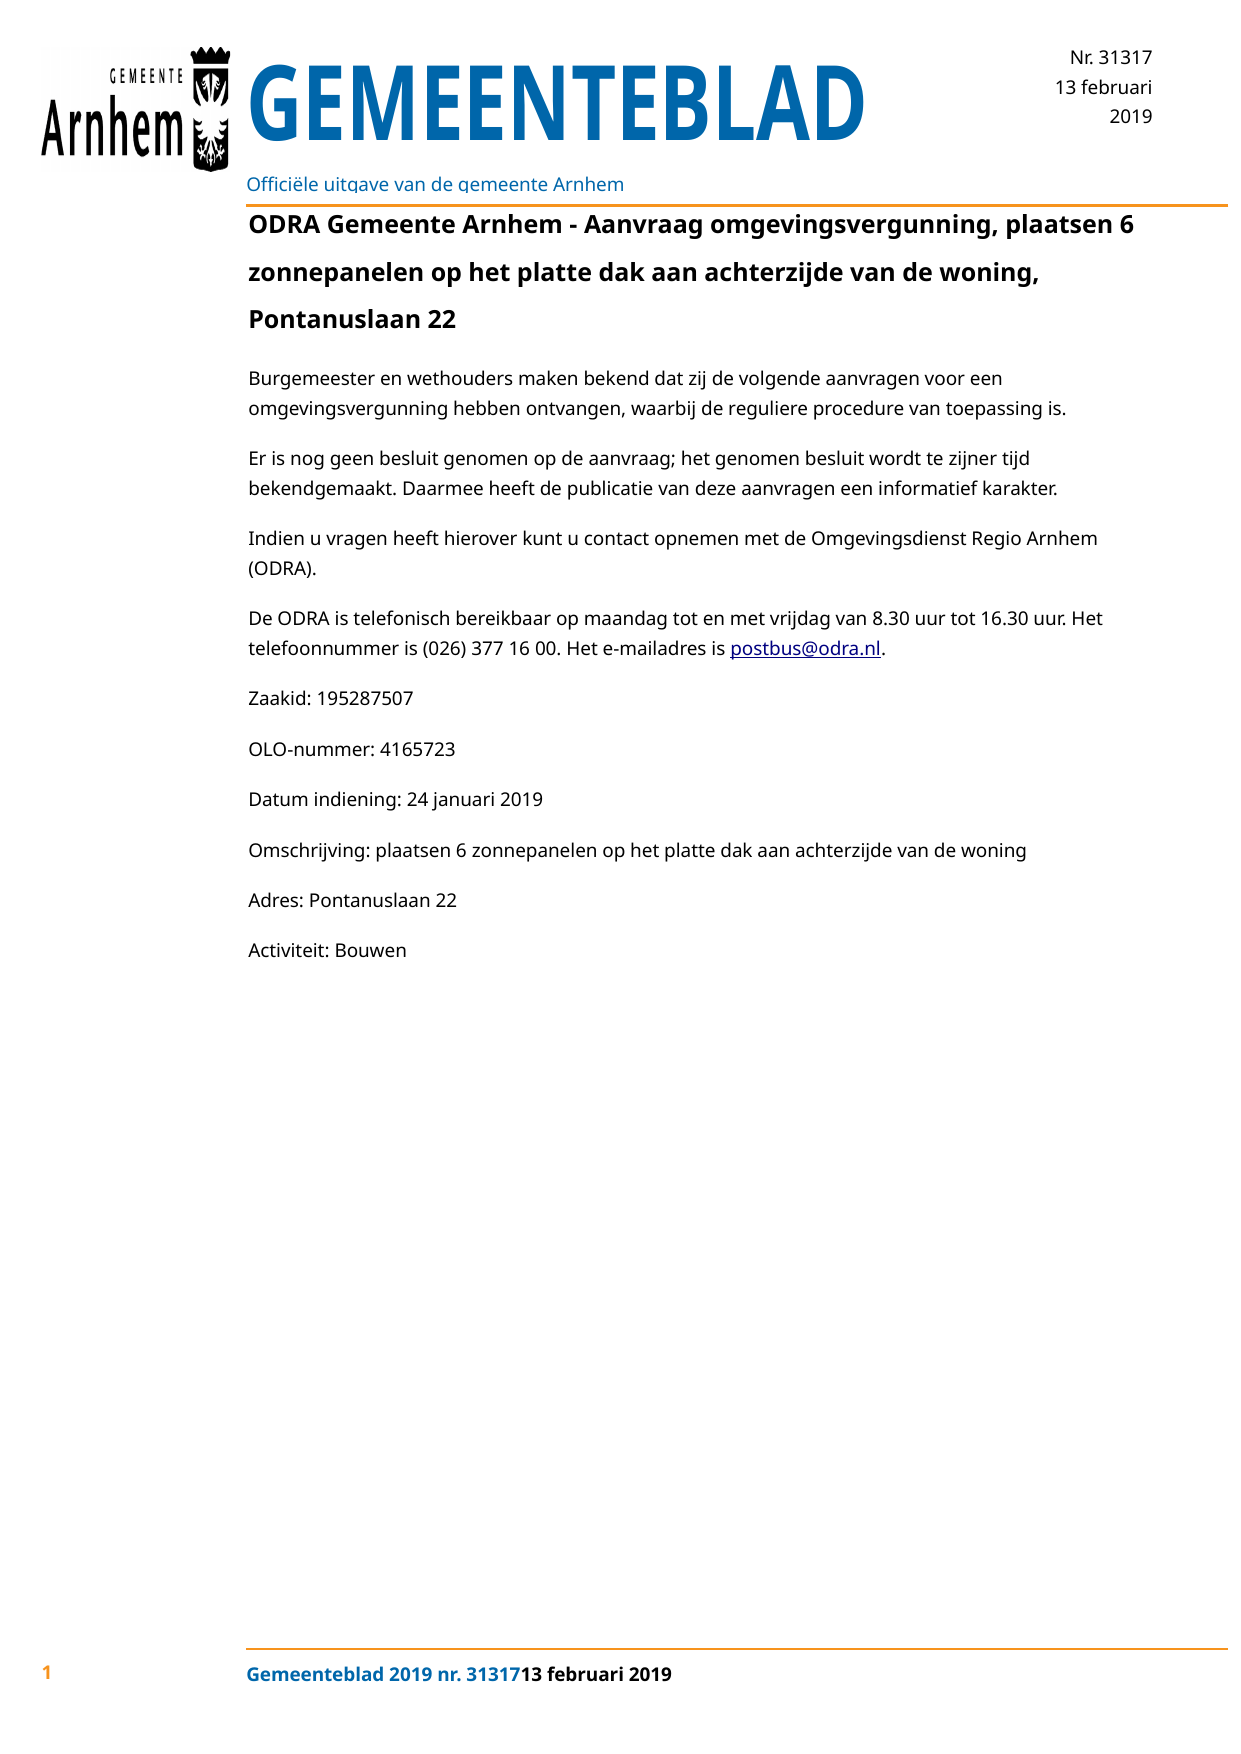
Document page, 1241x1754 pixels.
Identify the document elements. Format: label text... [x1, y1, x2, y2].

text De ODRA is telefonisch bereikbaar op maandag tot en met vrijdag van 8.30 uur tot 16.30 uur. Het telefoonnummer is (026) 377 16 00. Het e-mailadres is postbus@odra.nl. [248, 606, 1152, 661]
text Indien u vragen heeft hierover kunt u contact opnemen met de Omgevingsdienst Regio Arnhem (ODRA). [248, 526, 1152, 581]
text Zaakid: 195287507 [248, 686, 1152, 711]
text Er is nog geen besluit genomen op de aanvraag; het genomen besluit wordt te zijner tijd bekendgemaakt. Daarmee heeft de publicatie van deze aanvragen een informatief karakter. [248, 446, 1152, 501]
picture [41, 47, 231, 172]
text Omschrijving: plaatsen 6 zonnepanelen op het platte dak aan achterzijde van de woning [248, 837, 1152, 862]
text OLO-nummer: 4165723 [248, 736, 1152, 762]
text Burgemeester en wethouders maken bekend dat zij de volgende aanvragen voor een omgevingsvergunning hebben ontvangen, waarbij de reguliere procedure van toepassing is. [248, 366, 1152, 421]
text Activiteit: Bouwen [248, 938, 1152, 963]
text ODRA Gemeente Arnhem - Aanvraag omgevingsvergunning, plaatsen 6 zonnepanelen op het platte dak aan achterzijde van de woning, Pontanuslaan 22 [248, 207, 1152, 336]
text Datum indiening: 24 januari 2019 [248, 786, 1152, 812]
text Adres: Pontanuslaan 22 [248, 887, 1152, 913]
